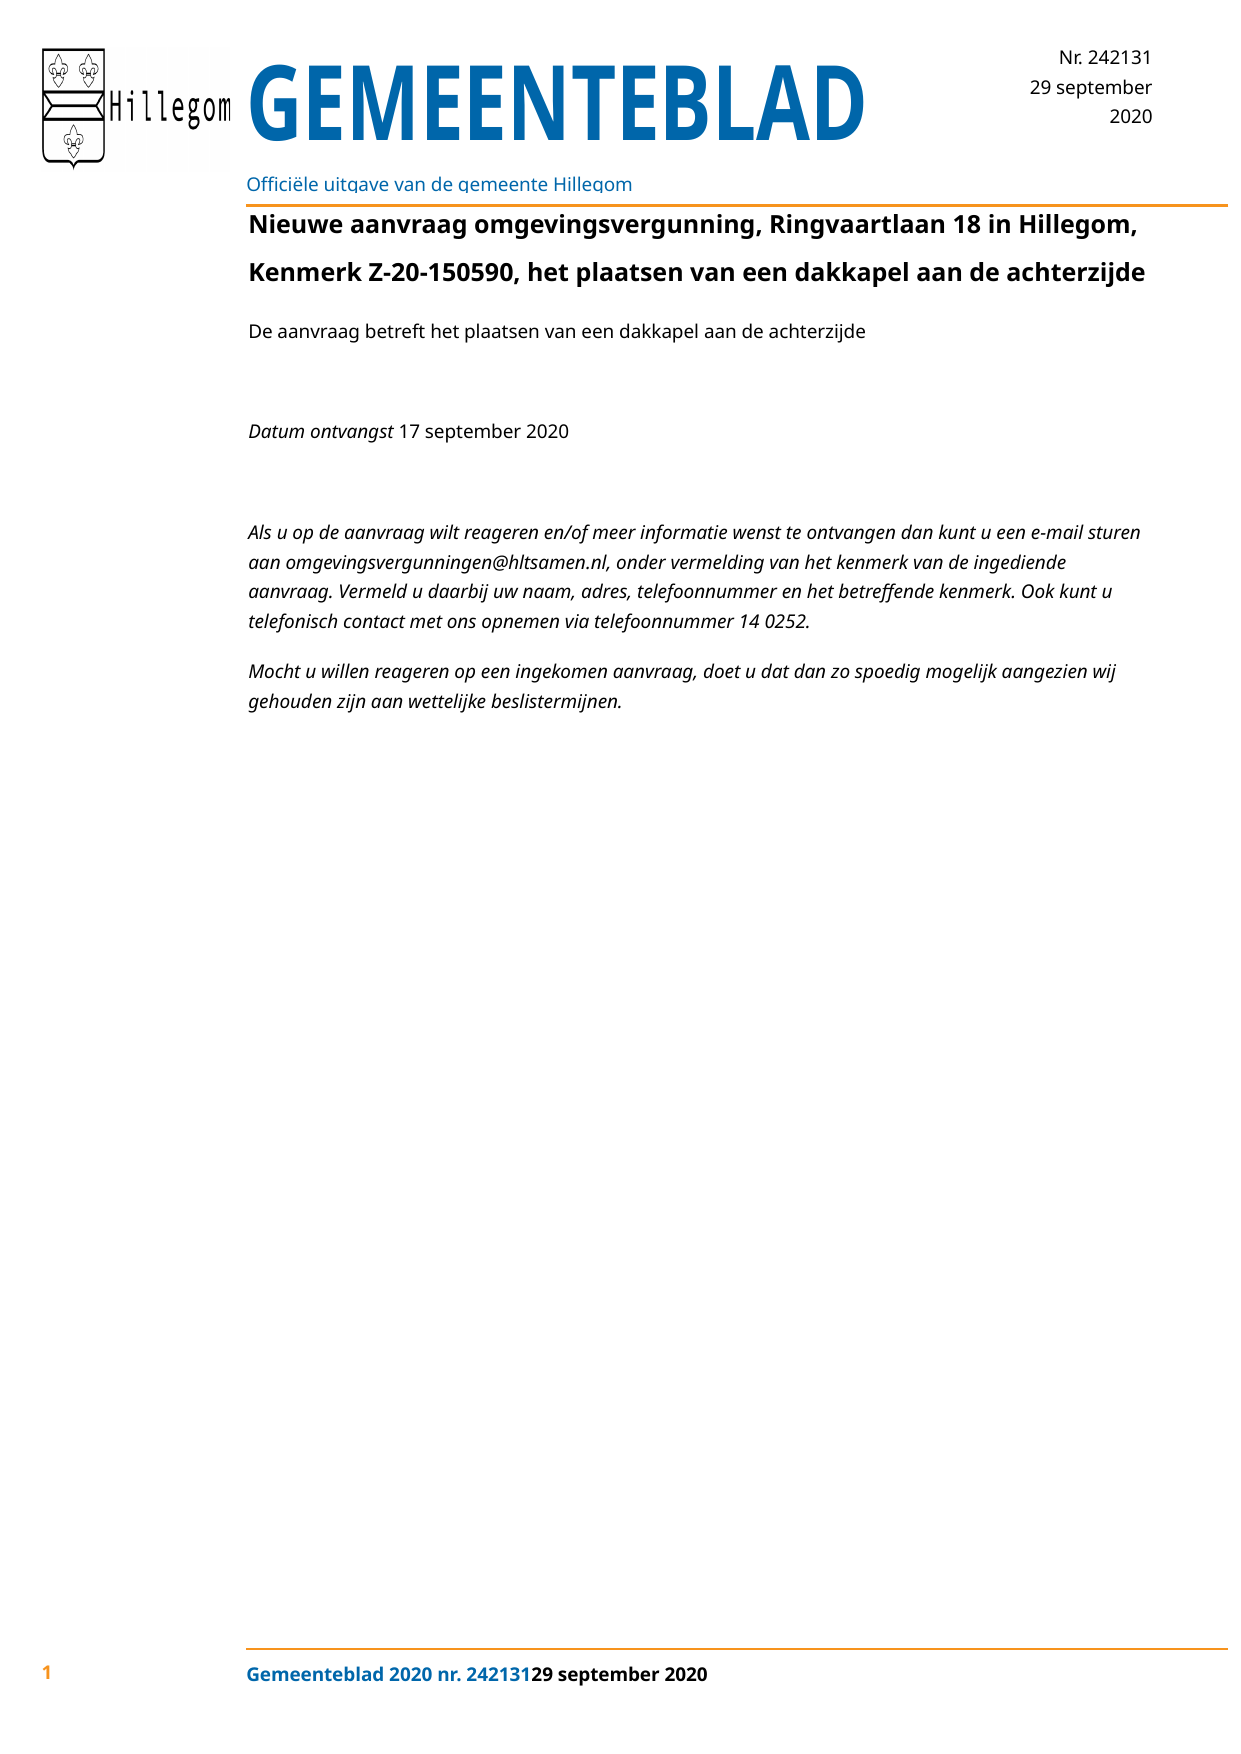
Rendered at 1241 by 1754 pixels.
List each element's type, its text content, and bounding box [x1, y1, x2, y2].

text Mocht u willen reageren op een ingekomen aanvraag, doet u dat dan zo spoedig mogelijk aangezien wij gehouden zijn aan wettelijke beslistermijnen. [248, 659, 1152, 714]
text Datum ontvangst 17 september 2020 [248, 419, 1152, 444]
text Nieuwe aanvraag omgevingsvergunning, Ringvaartlaan 18 in Hillegom, Kenmerk Z-20-150590, het plaatsen van een dakkapel aan de achterzijde [248, 207, 1152, 288]
text Als u op de aanvraag wilt reageren en/of meer informatie wenst te ontvangen dan kunt u een e-mail sturen aan omgevingsvergunningen@hltsamen.nl, onder vermelding van het kenmerk van de ingediende aanvraag. Vermeld u daarbij uw naam, adres, telefoonnummer en het betreffende kenmerk. Ook kunt u telefonisch contact met ons opnemen via telefoonnummer 14 0252. [248, 519, 1152, 634]
text De aanvraag betreft het plaatsen van een dakkapel aan de achterzijde [248, 318, 1152, 344]
picture [41, 47, 231, 172]
